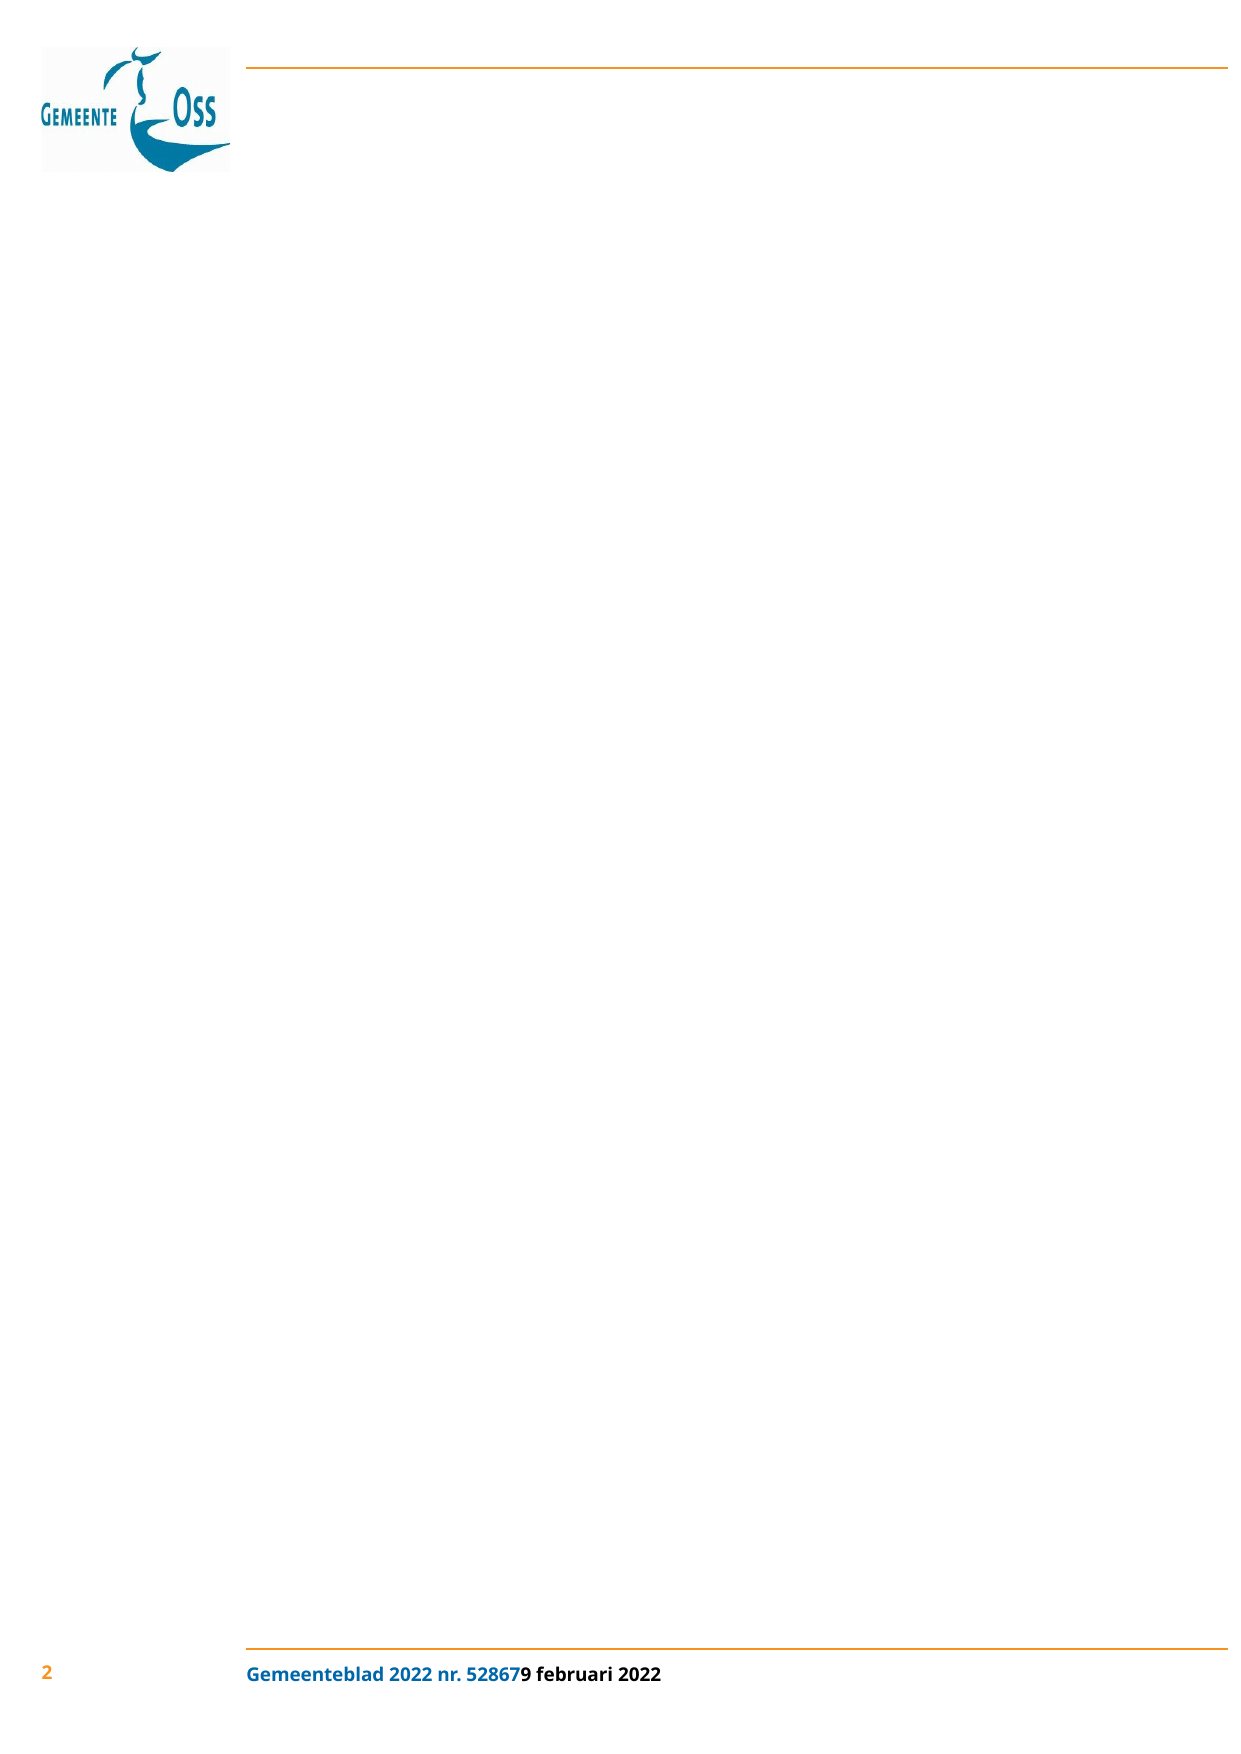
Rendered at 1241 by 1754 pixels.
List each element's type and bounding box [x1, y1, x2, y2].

picture [41, 47, 231, 172]
